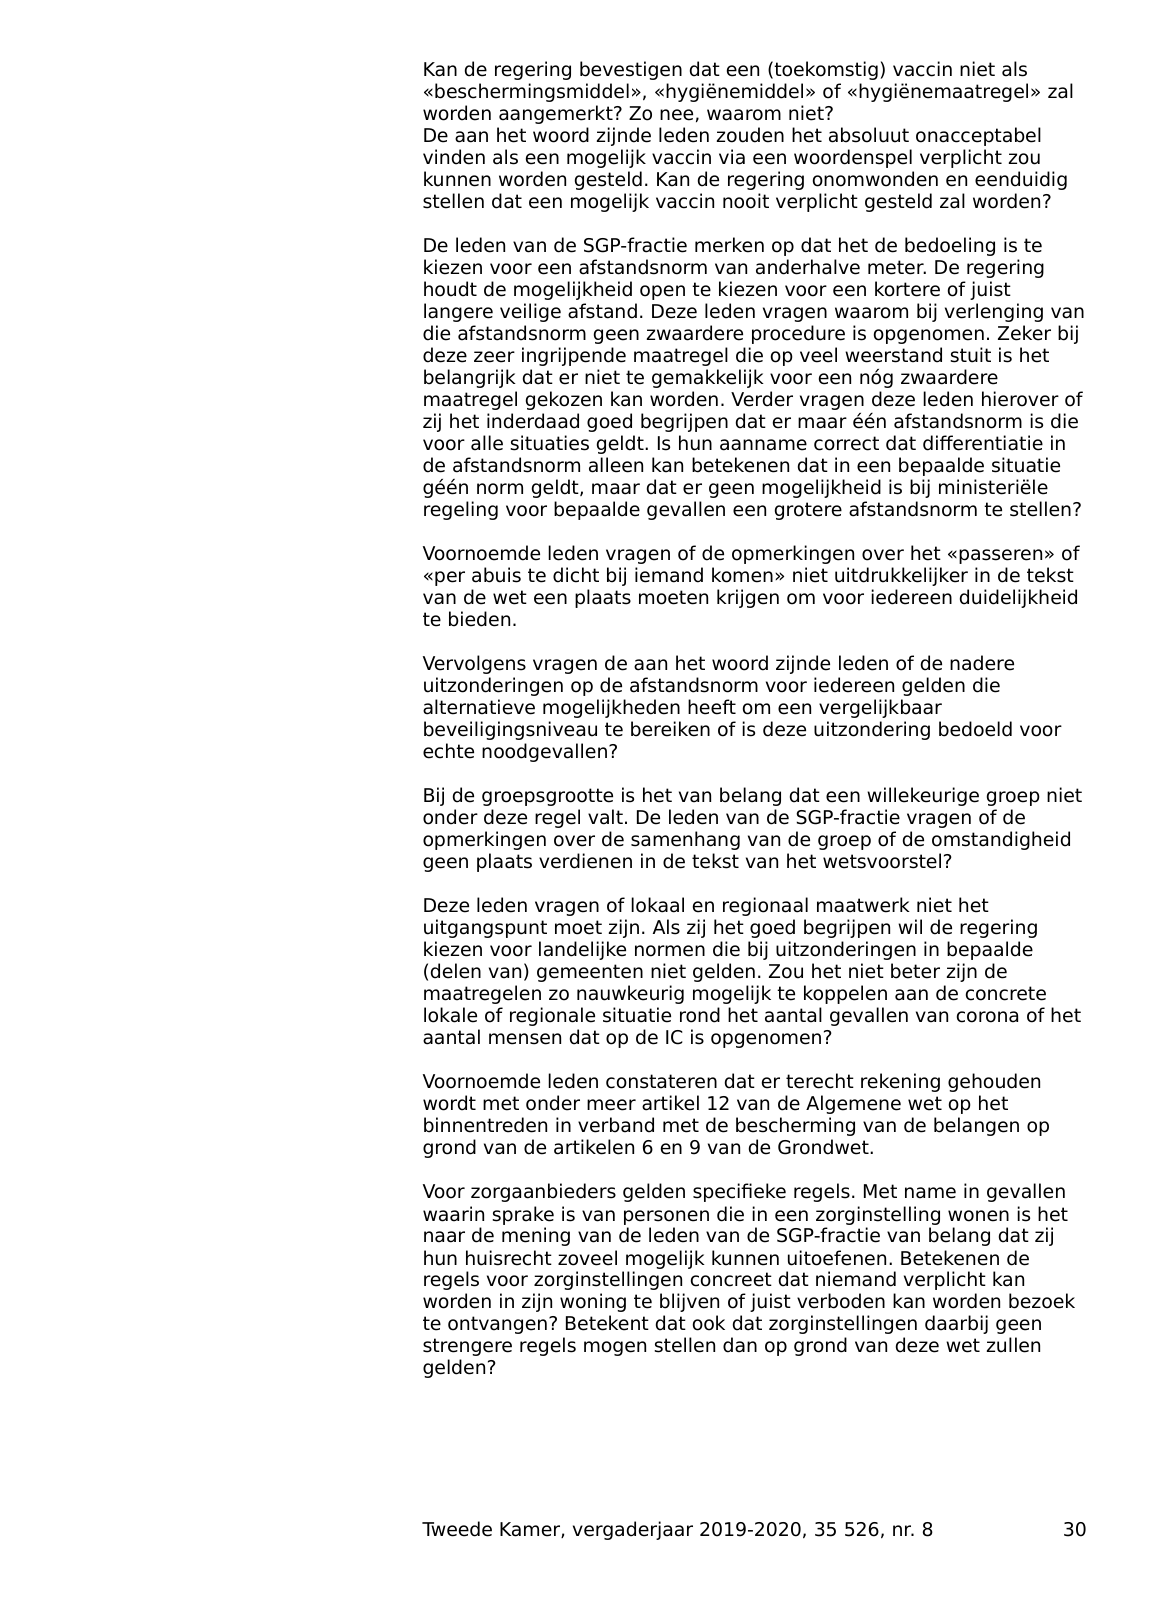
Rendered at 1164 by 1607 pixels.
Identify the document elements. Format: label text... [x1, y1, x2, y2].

text Vervolgens vragen de aan het woord zijnde leden of de nadere uitzonderingen op de afstandsnorm voor iedereen gelden die alternatieve mogelijkheden heeft om een vergelijkbaar beveiligingsniveau te bereiken of is deze uitzondering bedoeld voor echte noodgevallen? [422, 653, 1087, 763]
text De leden van de SGP-fractie merken op dat het de bedoeling is te kiezen voor een afstandsnorm van anderhalve meter. De regering houdt de mogelijkheid open te kiezen voor een kortere of juist langere veilige afstand. Deze leden vragen waarom bij verlenging van die afstandsnorm geen zwaardere procedure is opgenomen. Zeker bij deze zeer ingrijpende maatregel die op veel weerstand stuit is het belangrijk dat er niet te gemakkelijk voor een nóg zwaardere maatregel gekozen kan worden. Verder vragen deze leden hierover of zij het inderdaad goed begrijpen dat er maar één afstandsnorm is die voor alle situaties geldt. Is hun aanname correct dat differentiatie in de afstandsnorm alleen kan betekenen dat in een bepaalde situatie géén norm geldt, maar dat er geen mogelijkheid is bij ministeriële regeling voor bepaalde gevallen een grotere afstandsnorm te stellen? [422, 235, 1087, 521]
text Bij de groepsgrootte is het van belang dat een willekeurige groep niet onder deze regel valt. De leden van de SGP-fractie vragen of de opmerkingen over de samenhang van de groep of de omstandigheid geen plaats verdienen in de tekst van het wetsvoorstel? [422, 785, 1087, 873]
text Voornoemde leden constateren dat er terecht rekening gehouden wordt met onder meer artikel 12 van de Algemene wet op het binnentreden in verband met de bescherming van de belangen op grond van de artikelen 6 en 9 van de Grondwet. [422, 1071, 1087, 1159]
text Deze leden vragen of lokaal en regionaal maatwerk niet het uitgangspunt moet zijn. Als zij het goed begrijpen wil de regering kiezen voor landelijke normen die bij uitzonderingen in bepaalde (delen van) gemeenten niet gelden. Zou het niet beter zijn de maatregelen zo nauwkeurig mogelijk te koppelen aan de concrete lokale of regionale situatie rond het aantal gevallen van corona of het aantal mensen dat op de IC is opgenomen? [422, 895, 1087, 1049]
text Kan de regering bevestigen dat een (toekomstig) vaccin niet als «beschermingsmiddel», «hygiënemiddel» of «hygiënemaatregel» zal worden aangemerkt? Zo nee, waarom niet? [422, 59, 1087, 125]
text Voor zorgaanbieders gelden specifieke regels. Met name in gevallen waarin sprake is van personen die in een zorginstelling wonen is het naar de mening van de leden van de SGP-fractie van belang dat zij hun huisrecht zoveel mogelijk kunnen uitoefenen. Betekenen de regels voor zorginstellingen concreet dat niemand verplicht kan worden in zijn woning te blijven of juist verboden kan worden bezoek te ontvangen? Betekent dat ook dat zorginstellingen daarbij geen strengere regels mogen stellen dan op grond van deze wet zullen gelden? [422, 1181, 1087, 1379]
text Voornoemde leden vragen of de opmerkingen over het «passeren» of «per abuis te dicht bij iemand komen» niet uitdrukkelijker in de tekst van de wet een plaats moeten krijgen om voor iedereen duidelijkheid te bieden. [422, 543, 1087, 631]
text De aan het woord zijnde leden zouden het absoluut onacceptabel vinden als een mogelijk vaccin via een woordenspel verplicht zou kunnen worden gesteld. Kan de regering onomwonden en eenduidig stellen dat een mogelijk vaccin nooit verplicht gesteld zal worden? [422, 125, 1087, 213]
